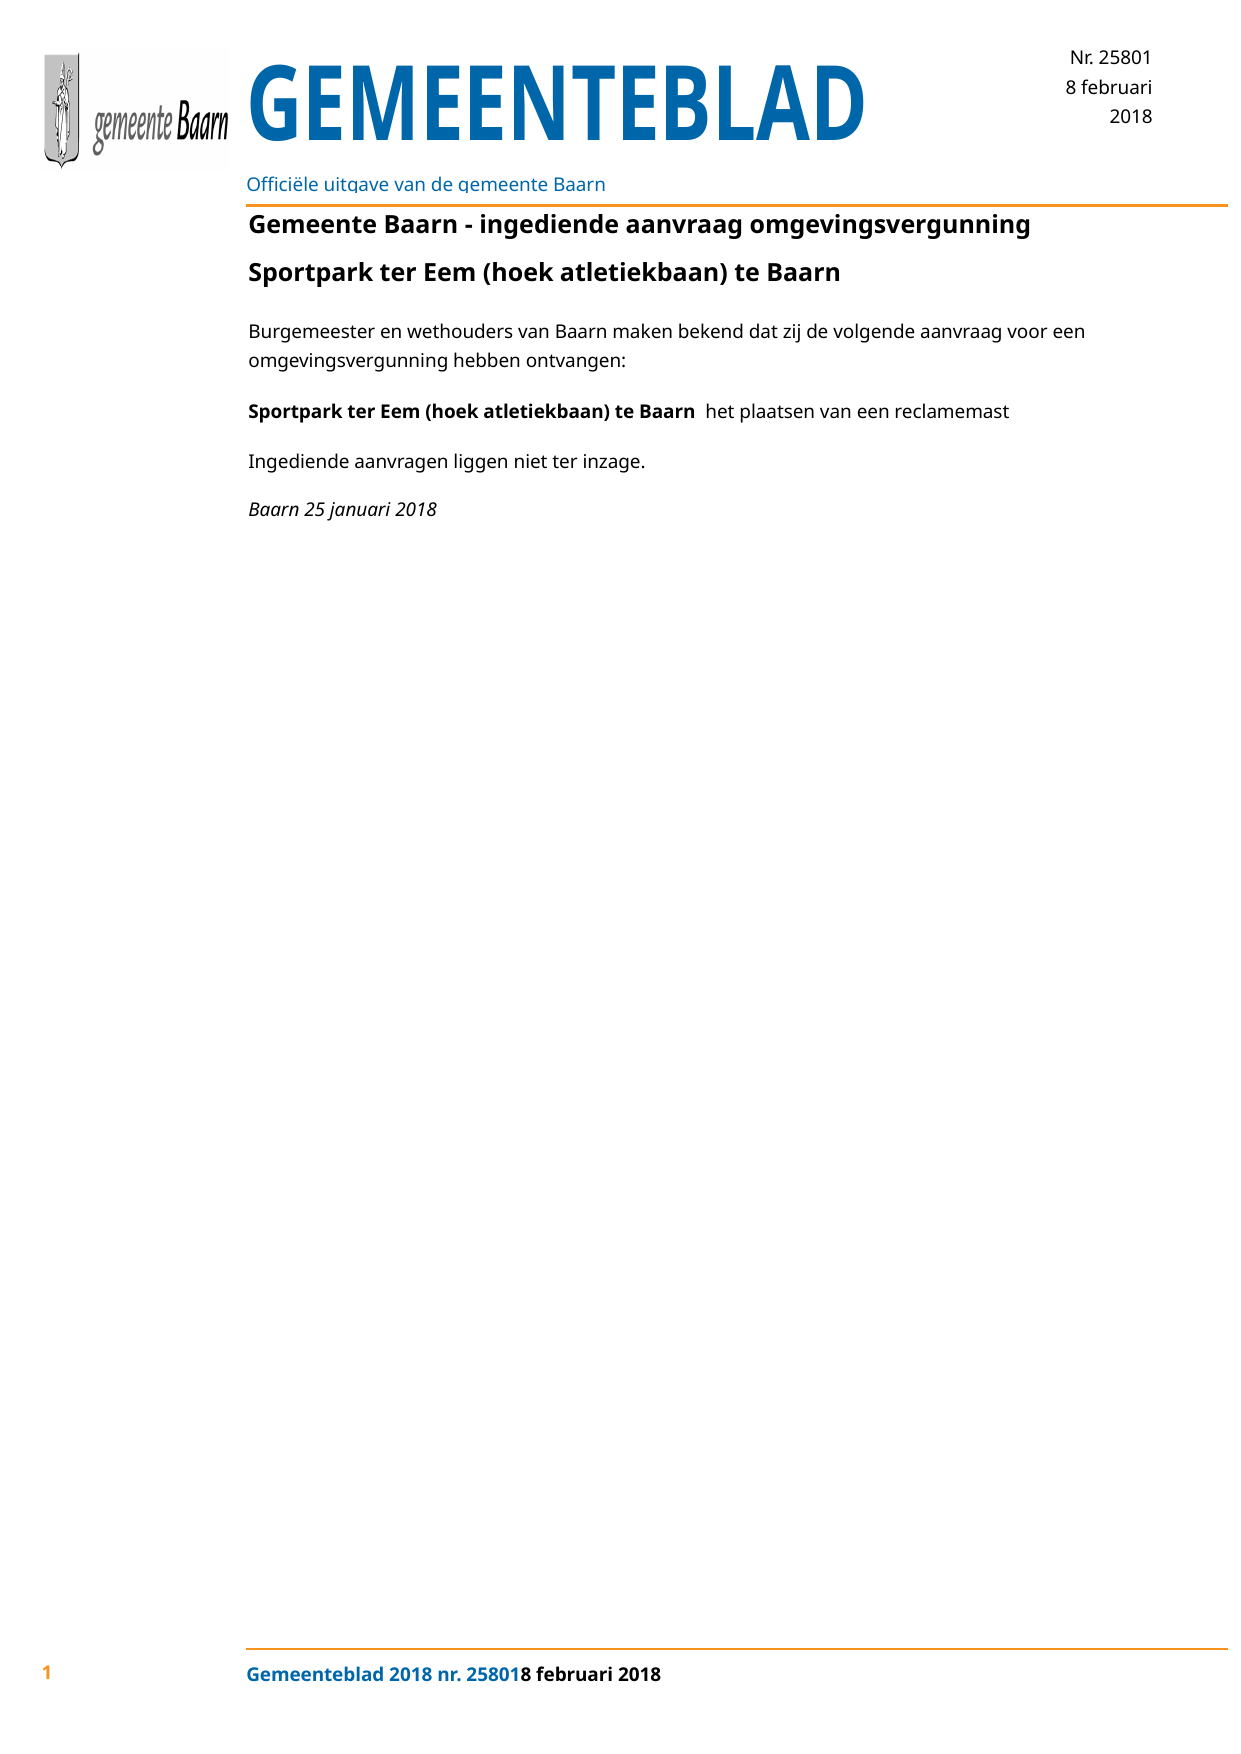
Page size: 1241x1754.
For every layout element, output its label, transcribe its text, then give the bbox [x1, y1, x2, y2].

text Baarn 25 januari 2018 [248, 496, 1152, 522]
picture [41, 47, 231, 172]
text Gemeente Baarn - ingediende aanvraag omgevingsvergunning Sportpark ter Eem (hoek atletiekbaan) te Baarn [248, 207, 1152, 288]
text Burgemeester en wethouders van Baarn maken bekend dat zij de volgende aanvraag voor een omgevingsvergunning hebben ontvangen: [248, 318, 1152, 373]
text Sportpark ter Eem (hoek atletiekbaan) te Baarn het plaatsen van een reclamemast [248, 398, 1152, 424]
text Ingediende aanvragen liggen niet ter inzage. [248, 448, 1152, 474]
